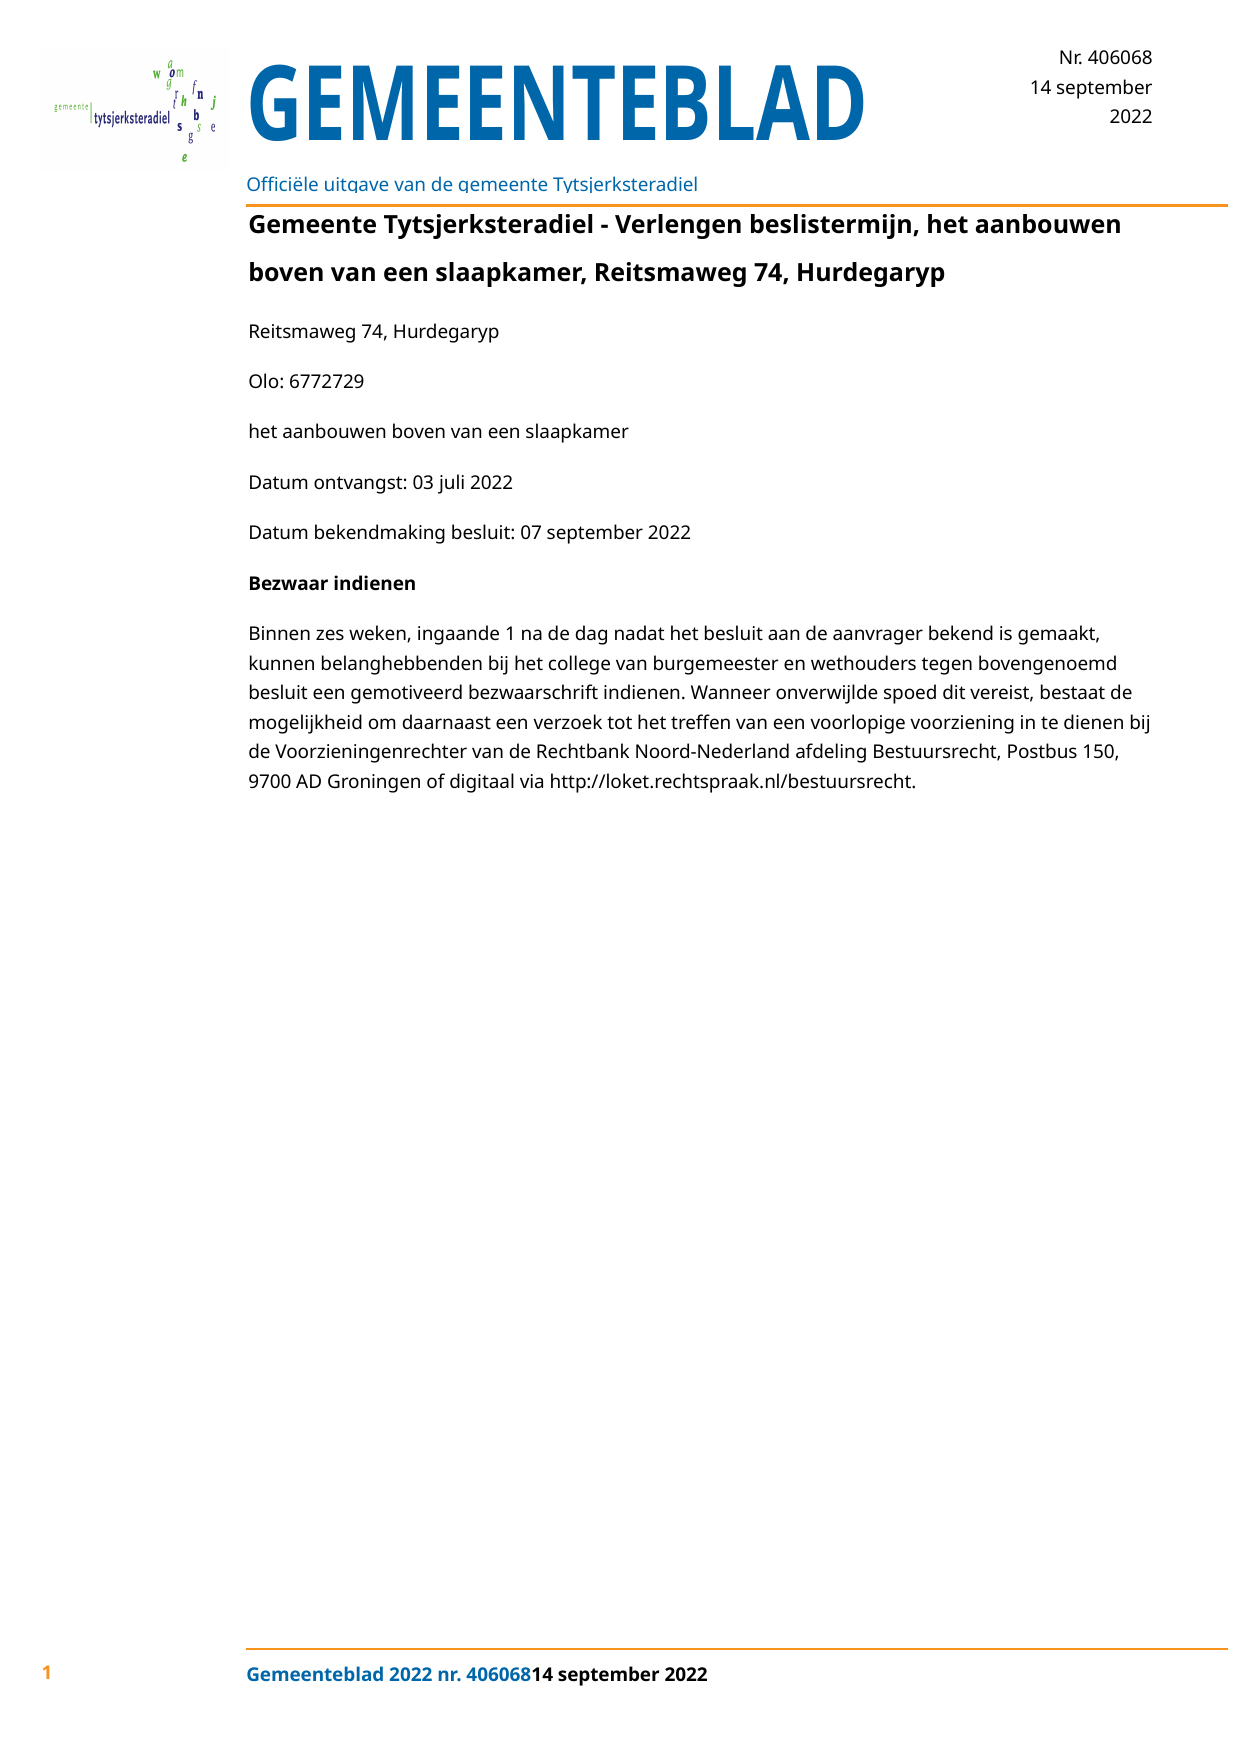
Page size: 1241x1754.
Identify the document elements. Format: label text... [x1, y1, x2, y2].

text Datum ontvangst: 03 juli 2022 [248, 469, 1152, 495]
picture [41, 47, 231, 172]
text Reitsmaweg 74, Hurdegaryp [248, 318, 1152, 344]
text Olo: 6772729 [248, 368, 1152, 394]
text Bezwaar indienen [248, 570, 1152, 596]
text Datum bekendmaking besluit: 07 september 2022 [248, 519, 1152, 545]
text het aanbouwen boven van een slaapkamer [248, 419, 1152, 444]
text Gemeente Tytsjerksteradiel - Verlengen beslistermijn, het aanbouwen boven van een slaapkamer, Reitsmaweg 74, Hurdegaryp [248, 207, 1152, 288]
text Binnen zes weken, ingaande 1 na de dag nadat het besluit aan de aanvrager bekend is gemaakt, kunnen belanghebbenden bij het college van burgemeester en wethouders tegen bovengenoemd besluit een gemotiveerd bezwaarschrift indienen. Wanneer onverwijlde spoed dit vereist, bestaat de mogelijkheid om daarnaast een verzoek tot het treffen van een voorlopige voorziening in te dienen bij de Voorzieningenrechter van de Rechtbank Noord-Nederland afdeling Bestuursrecht, Postbus 150, 9700 AD Groningen of digitaal via http://loket.rechtspraak.nl/bestuursrecht. [248, 620, 1152, 794]
